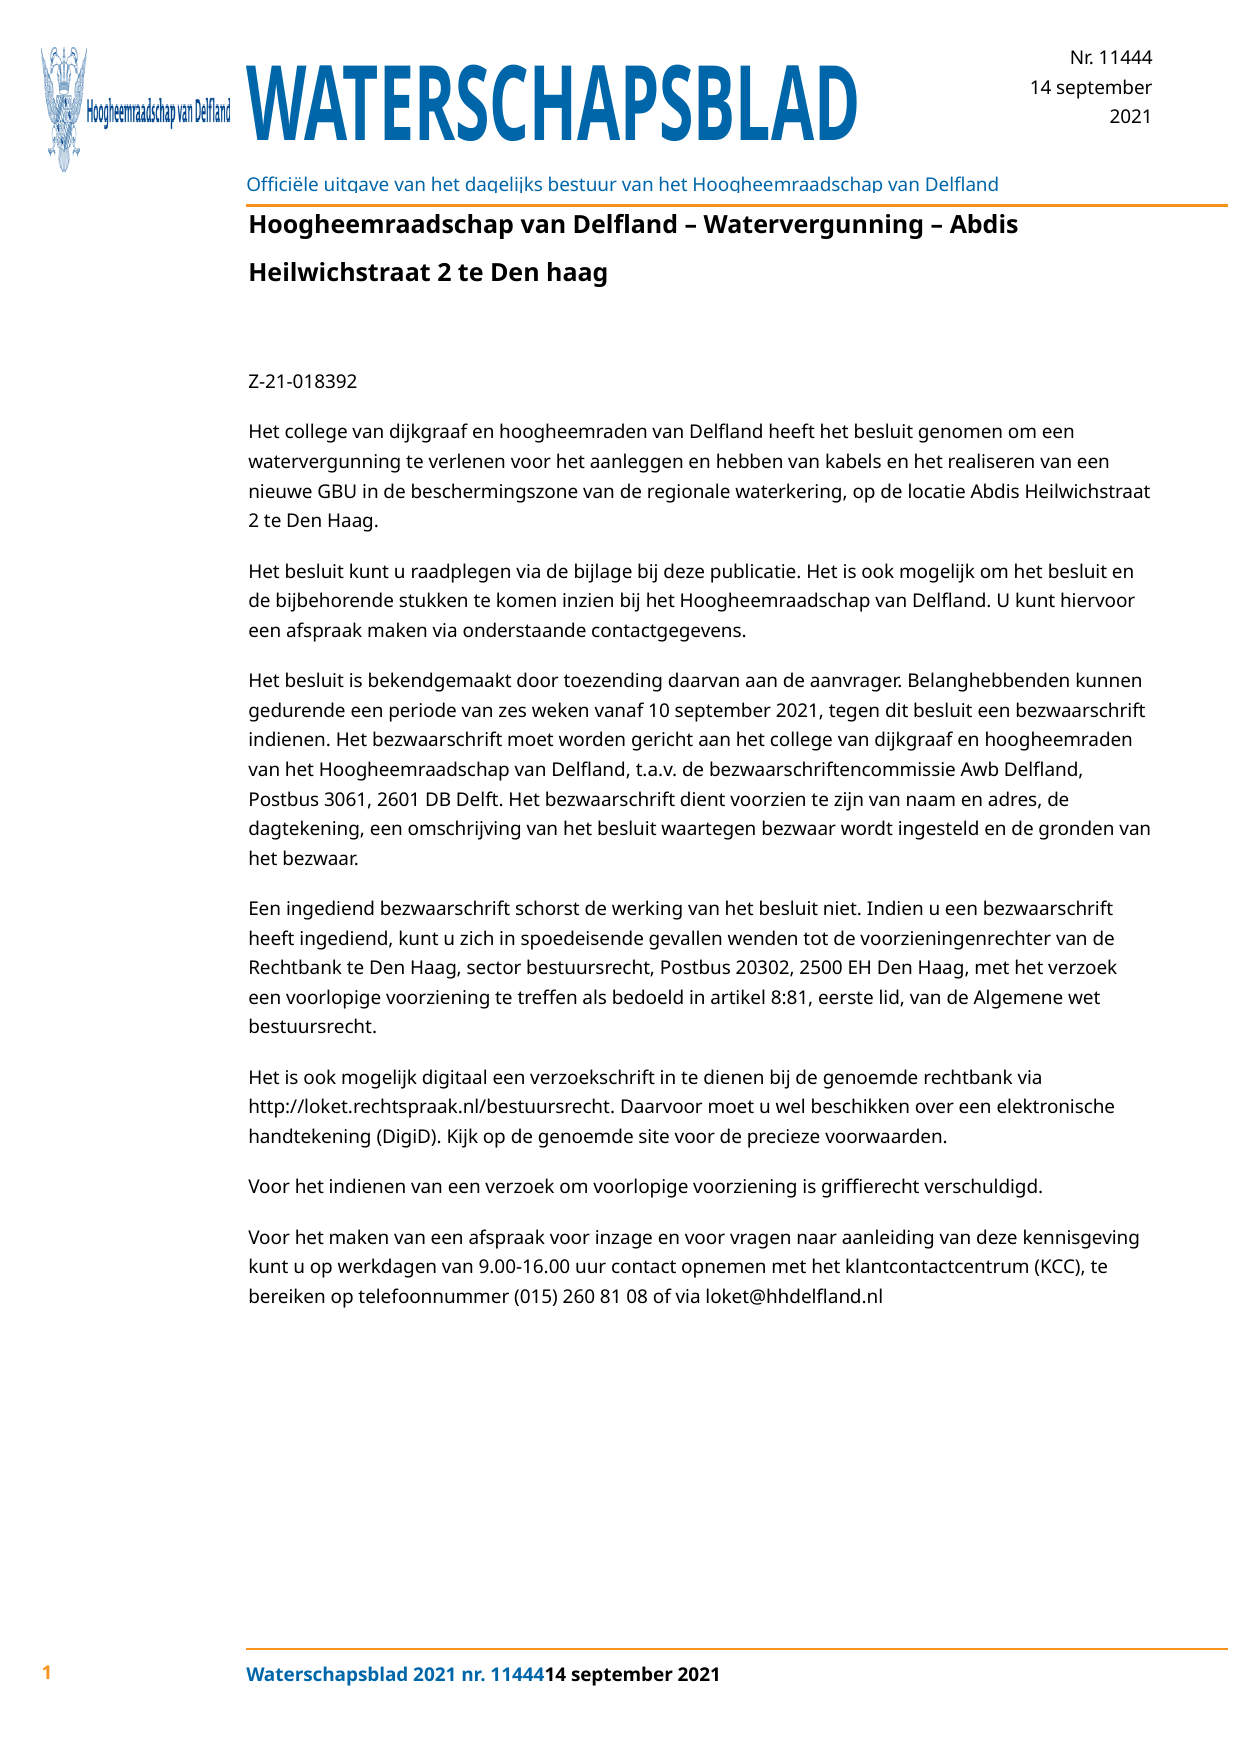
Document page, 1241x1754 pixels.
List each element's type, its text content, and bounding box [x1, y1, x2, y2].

text Het college van dijkgraaf en hoogheemraden van Delfland heeft het besluit genomen om een watervergunning te verlenen voor het aanleggen en hebben van kabels en het realiseren van een nieuwe GBU in de beschermingszone van de regionale waterkering, op de locatie Abdis Heilwichstraat 2 te Den Haag. [248, 419, 1152, 533]
text Het besluit kunt u raadplegen via de bijlage bij deze publicatie. Het is ook mogelijk om het besluit en de bijbehorende stukken te komen inzien bij het Hoogheemraadschap van Delfland. U kunt hiervoor een afspraak maken via onderstaande contactgegevens. [248, 558, 1152, 643]
text Het besluit is bekendgemaakt door toezending daarvan aan de aanvrager. Belanghebbenden kunnen gedurende een periode van zes weken vanaf 10 september 2021, tegen dit besluit een bezwaarschrift indienen. Het bezwaarschrift moet worden gericht aan het college van dijkgraaf en hoogheemraden van het Hoogheemraadschap van Delfland, t.a.v. de bezwaarschriftencommissie Awb Delfland, Postbus 3061, 2601 DB Delft. Het bezwaarschrift dient voorzien te zijn van naam en adres, de dagtekening, een omschrijving van het besluit waartegen bezwaar wordt ingesteld en de gronden van het bezwaar. [248, 667, 1152, 871]
text Voor het maken van een afspraak voor inzage en voor vragen naar aanleiding van deze kennisgeving kunt u op werkdagen van 9.00-16.00 uur contact opnemen met het klantcontactcentrum (KCC), te bereiken op telefoonnummer (015) 260 81 08 of via loket@hhdelfland.nl [248, 1224, 1152, 1309]
text Z-21-018392 [248, 368, 1152, 394]
text Het is ook mogelijk digitaal een verzoekschrift in te dienen bij de genoemde rechtbank via http://loket.rechtspraak.nl/bestuursrecht. Daarvoor moet u wel beschikken over een elektronische handtekening (DigiD). Kijk op de genoemde site voor de precieze voorwaarden. [248, 1064, 1152, 1149]
text Voor het indienen van een verzoek om voorlopige voorziening is griffierecht verschuldigd. [248, 1174, 1152, 1199]
picture [41, 47, 231, 172]
text Hoogheemraadschap van Delfland – Watervergunning – Abdis Heilwichstraat 2 te Den haag [248, 207, 1152, 288]
text Een ingediend bezwaarschrift schorst de werking van het besluit niet. Indien u een bezwaarschrift heeft ingediend, kunt u zich in spoedeisende gevallen wenden tot de voorzieningenrechter van de Rechtbank te Den Haag, sector bestuursrecht, Postbus 20302, 2500 EH Den Haag, met het verzoek een voorlopige voorziening te treffen als bedoeld in artikel 8:81, eerste lid, van de Algemene wet bestuursrecht. [248, 895, 1152, 1039]
